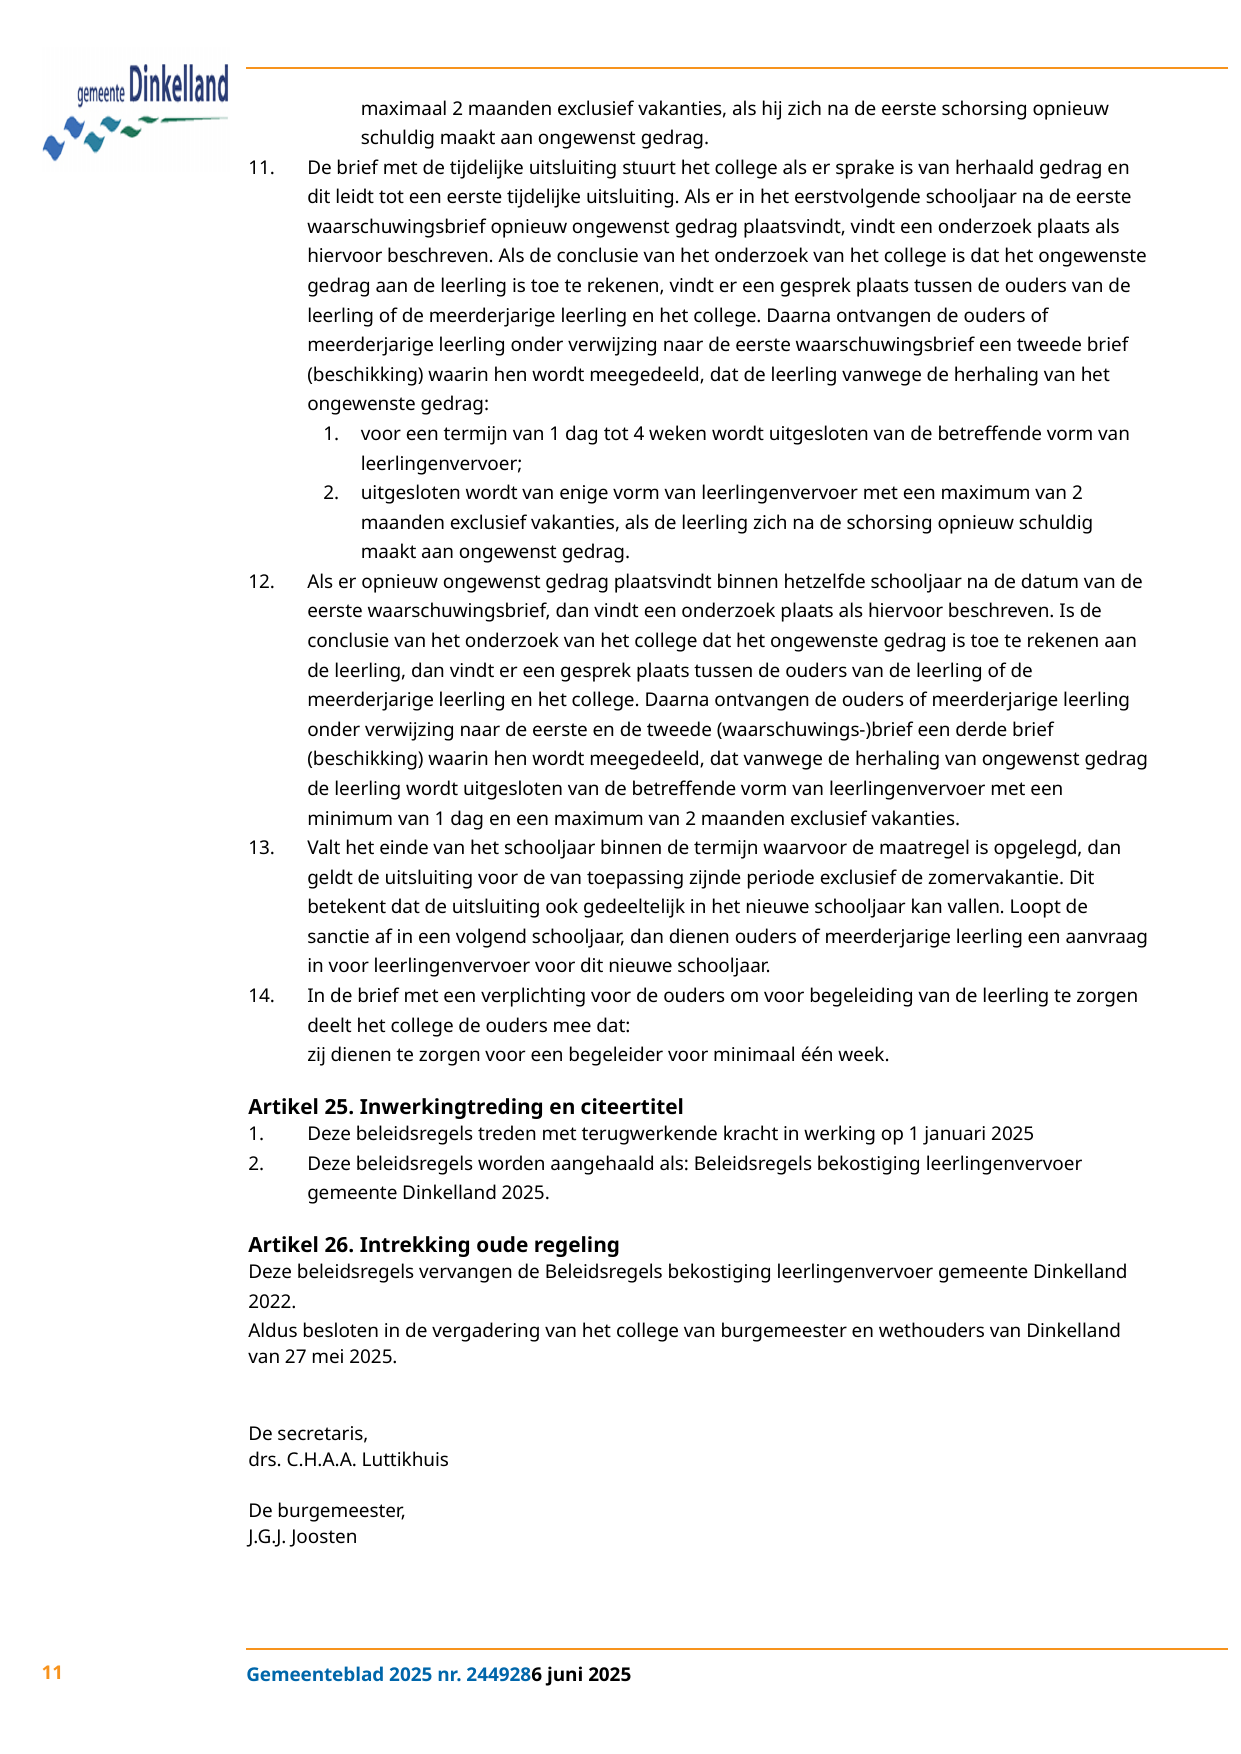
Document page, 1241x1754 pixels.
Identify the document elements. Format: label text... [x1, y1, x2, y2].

text Artikel 25. Inwerkingtreding en citeertitel [248, 1092, 1152, 1120]
text Deze beleidsregels vervangen de Beleidsregels bekostiging leerlingenvervoer gemeente Dinkelland 2022. [248, 1258, 1152, 1314]
text Aldus besloten in de vergadering van het college van burgemeester en wethouders van Dinkelland van 27 mei 2025. [248, 1317, 1152, 1369]
text De secretaris, [248, 1420, 1152, 1446]
list uitgesloten wordt van enige vorm van leerlingenvervoer met een maximum van 2 maanden exclusief vakanties, als de leerling zich na de schorsing opnieuw schuldig maakt aan ongewenst gedrag. [323, 479, 1152, 564]
list zij dienen te zorgen voor een begeleider voor minimaal één week. [248, 1041, 1152, 1067]
list maximaal 2 maanden exclusief vakanties, als hij zich na de eerste schorsing opnieuw schuldig maakt aan ongewenst gedrag. [323, 95, 1152, 150]
picture [41, 47, 231, 172]
list Deze beleidsregels worden aangehaald als: Beleidsregels bekostiging leerlingenvervoer gemeente Dinkelland 2025. [248, 1150, 1152, 1205]
list Als er opnieuw ongewenst gedrag plaatsvindt binnen hetzelfde schooljaar na de datum van de eerste waarschuwingsbrief, dan vindt een onderzoek plaats als hiervoor beschreven. Is de conclusie van het onderzoek van het college dat het ongewenste gedrag is toe te rekenen aan de leerling, dan vindt er een gesprek plaats tussen de ouders van de leerling of de meerderjarige leerling en het college. Daarna ontvangen de ouders of meerderjarige leerling onder verwijzing naar de eerste en de tweede (waarschuwings-)brief een derde brief (beschikking) waarin hen wordt meegedeeld, dat vanwege de herhaling van ongewenst gedrag de leerling wordt uitgesloten van de betreffende vorm van leerlingenvervoer met een minimum van 1 dag en een maximum van 2 maanden exclusief vakanties. [248, 568, 1152, 831]
text De burgemeester, [248, 1498, 1152, 1523]
list Deze beleidsregels treden met terugwerkende kracht in werking op 1 januari 2025 [248, 1120, 1152, 1146]
list voor een termijn van 1 dag tot 4 weken wordt uitgesloten van de betreffende vorm van leerlingenvervoer; [323, 420, 1152, 476]
text Artikel 26. Intrekking oude regeling [248, 1230, 1152, 1258]
list Valt het einde van het schooljaar binnen de termijn waarvoor de maatregel is opgelegd, dan geldt de uitsluiting voor de van toepassing zijnde periode exclusief de zomervakantie. Dit betekent dat de uitsluiting ook gedeeltelijk in het nieuwe schooljaar kan vallen. Loopt de sanctie af in een volgend schooljaar, dan dienen ouders of meerderjarige leerling een aanvraag in voor leerlingenvervoer voor dit nieuwe schooljaar. [248, 834, 1152, 978]
list In de brief met een verplichting voor de ouders om voor begeleiding van de leerling te zorgen deelt het college de ouders mee dat: [248, 982, 1152, 1038]
text J.G.J. Joosten [248, 1523, 1152, 1549]
text drs. C.H.A.A. Luttikhuis [248, 1446, 1152, 1472]
list De brief met de tijdelijke uitsluiting stuurt het college als er sprake is van herhaald gedrag en dit leidt tot een eerste tijdelijke uitsluiting. Als er in het eerstvolgende schooljaar na de eerste waarschuwingsbrief opnieuw ongewenst gedrag plaatsvindt, vindt een onderzoek plaats als hiervoor beschreven. Als de conclusie van het onderzoek van het college is dat het ongewenste gedrag aan de leerling is toe te rekenen, vindt er een gesprek plaats tussen de ouders van de leerling of de meerderjarige leerling en het college. Daarna ontvangen de ouders of meerderjarige leerling onder verwijzing naar de eerste waarschuwingsbrief een tweede brief (beschikking) waarin hen wordt meegedeeld, dat de leerling vanwege de herhaling van het ongewenste gedrag: [248, 154, 1152, 416]
